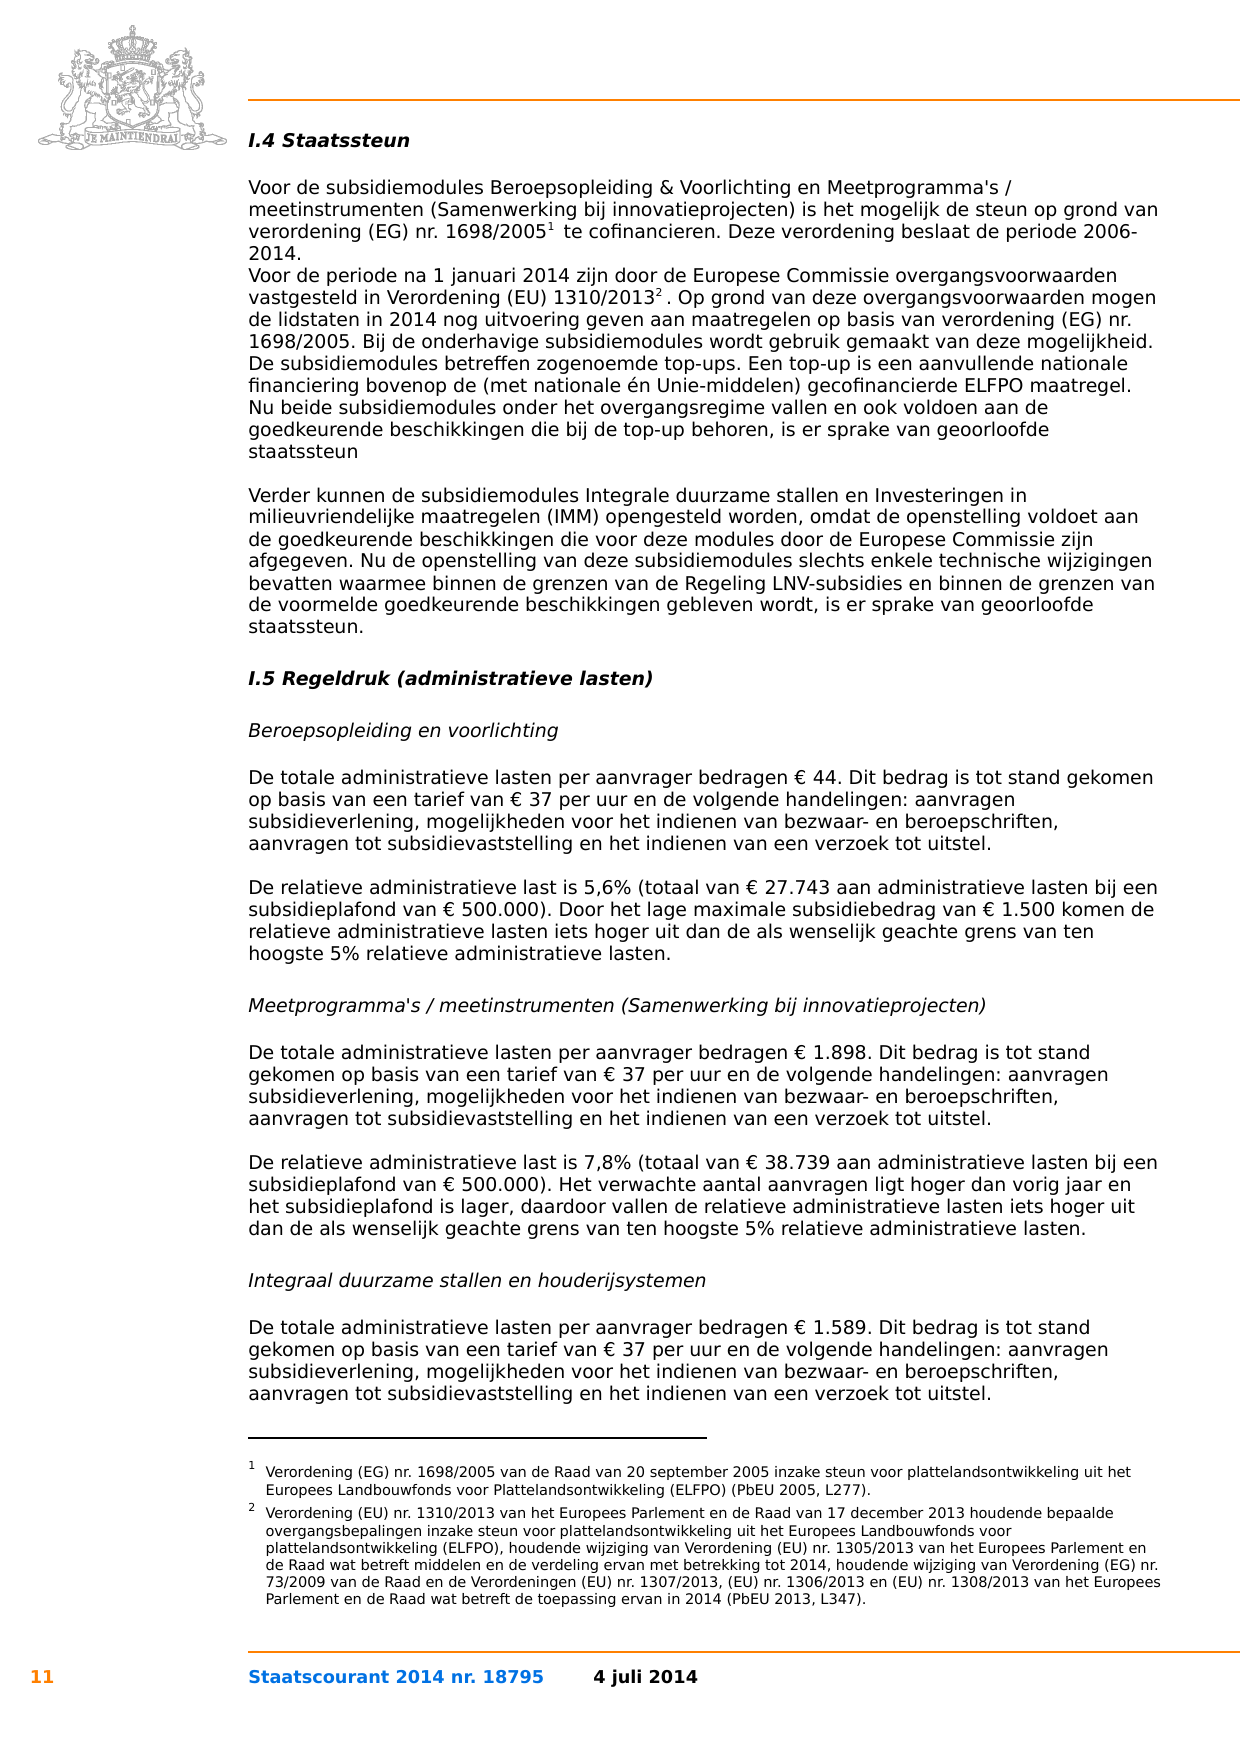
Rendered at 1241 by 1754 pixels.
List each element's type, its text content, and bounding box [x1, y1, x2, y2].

subtitle Integraal duurzame stallen en houderijsystemen [248, 1270, 1163, 1292]
text Verordening (EU) nr. 1310/2013 van het Europees Parlement en de Raad van 17 december 2013 houdende bepaalde overgangsbepalingen inzake steun voor plattelandsontwikkeling uit het Europees Landbouwfonds voor plattelandsontwikkeling (ELFPO), houdende wijziging van Verordening (EU) nr. 1305/2013 van het Europees Parlement en de Raad wat betreft middelen en de verdeling ervan met betrekking tot 2014, houdende wijziging van Verordening (EG) nr. 73/2009 van de Raad en de Verordeningen (EU) nr. 1307/2013, (EU) nr. 1306/2013 en (EU) nr. 1308/2013 van het Europees Parlement en de Raad wat betreft de toepassing ervan in 2014 (PbEU 2013, L347). [248, 1501, 1163, 1608]
text Nu beide subsidiemodules onder het overgangsregime vallen en ook voldoen aan de goedkeurende beschikkingen die bij de top-up behoren, is er sprake van geoorloofde staatssteun [248, 397, 1163, 463]
text De subsidiemodules betreffen zogenoemde top-ups. Een top-up is een aanvullende nationale financiering bovenop de (met nationale én Unie-middelen) gecofinancierde ELFPO maatregel. [248, 353, 1163, 397]
text De totale administratieve lasten per aanvrager bedragen € 1.589. Dit bedrag is tot stand gekomen op basis van een tarief van € 37 per uur en de volgende handelingen: aanvragen subsidieverlening, mogelijkheden voor het indienen van bezwaar- en beroepschriften, aanvragen tot subsidievaststelling en het indienen van een verzoek tot uitstel. [248, 1317, 1163, 1404]
text De relatieve administratieve last is 5,6% (totaal van € 27.743 aan administratieve lasten bij een subsidieplafond van € 500.000). Door het lage maximale subsidiebedrag van € 1.500 komen de relatieve administratieve lasten iets hoger uit dan de als wenselijk geachte grens van ten hoogste 5% relatieve administratieve lasten. [248, 877, 1163, 965]
text Verordening (EG) nr. 1698/2005 van de Raad van 20 september 2005 inzake steun voor plattelandsontwikkeling uit het Europees Landbouwfonds voor Plattelandsontwikkeling (ELFPO) (PbEU 2005, L277). [248, 1459, 1163, 1498]
subtitle Meetprogramma's / meetinstrumenten (Samenwerking bij innovatieprojecten) [248, 995, 1163, 1017]
text Voor de subsidiemodules Beroepsopleiding & Voorlichting en Meetprogramma's / meetinstrumenten (Samenwerking bij innovatieprojecten) is het mogelijk de steun op grond van verordening (EG) nr. 1698/2005 te cofinancieren. Deze verordening beslaat de periode 2006-2014. [248, 177, 1163, 265]
text Verder kunnen de subsidiemodules Integrale duurzame stallen en Investeringen in milieuvriendelijke maatregelen (IMM) opengesteld worden, omdat de openstelling voldoet aan de goedkeurende beschikkingen die voor deze modules door de Europese Commissie zijn afgegeven. Nu de openstelling van deze subsidiemodules slechts enkele technische wijzigingen bevatten waarmee binnen de grenzen van de Regeling LNV-subsidies en binnen de grenzen van de voormelde goedkeurende beschikkingen gebleven wordt, is er sprake van geoorloofde staatssteun. [248, 484, 1163, 638]
subtitle I.4 Staatssteun [248, 130, 1163, 152]
text De relatieve administratieve last is 7,8% (totaal van € 38.739 aan administratieve lasten bij een subsidieplafond van € 500.000). Het verwachte aantal aanvragen ligt hoger dan vorig jaar en het subsidieplafond is lager, daardoor vallen de relatieve administratieve lasten iets hoger uit dan de als wenselijk geachte grens van ten hoogste 5% relatieve administratieve lasten. [248, 1152, 1163, 1240]
subtitle Beroepsopleiding en voorlichting [248, 720, 1163, 742]
picture [38, 25, 227, 150]
subtitle I.5 Regeldruk (administratieve lasten) [248, 668, 1163, 690]
text De totale administratieve lasten per aanvrager bedragen € 44. Dit bedrag is tot stand gekomen op basis van een tarief van € 37 per uur en de volgende handelingen: aanvragen subsidieverlening, mogelijkheden voor het indienen van bezwaar- en beroepschriften, aanvragen tot subsidievaststelling en het indienen van een verzoek tot uitstel. [248, 767, 1163, 855]
text Voor de periode na 1 januari 2014 zijn door de Europese Commissie overgangsvoorwaarden vastgesteld in Verordening (EU) 1310/2013. Op grond van deze overgangsvoorwaarden mogen de lidstaten in 2014 nog uitvoering geven aan maatregelen op basis van verordening (EG) nr. 1698/2005. Bij de onderhavige subsidiemodules wordt gebruik gemaakt van deze mogelijkheid. [248, 265, 1163, 353]
text De totale administratieve lasten per aanvrager bedragen € 1.898. Dit bedrag is tot stand gekomen op basis van een tarief van € 37 per uur en de volgende handelingen: aanvragen subsidieverlening, mogelijkheden voor het indienen van bezwaar- en beroepschriften, aanvragen tot subsidievaststelling en het indienen van een verzoek tot uitstel. [248, 1042, 1163, 1130]
